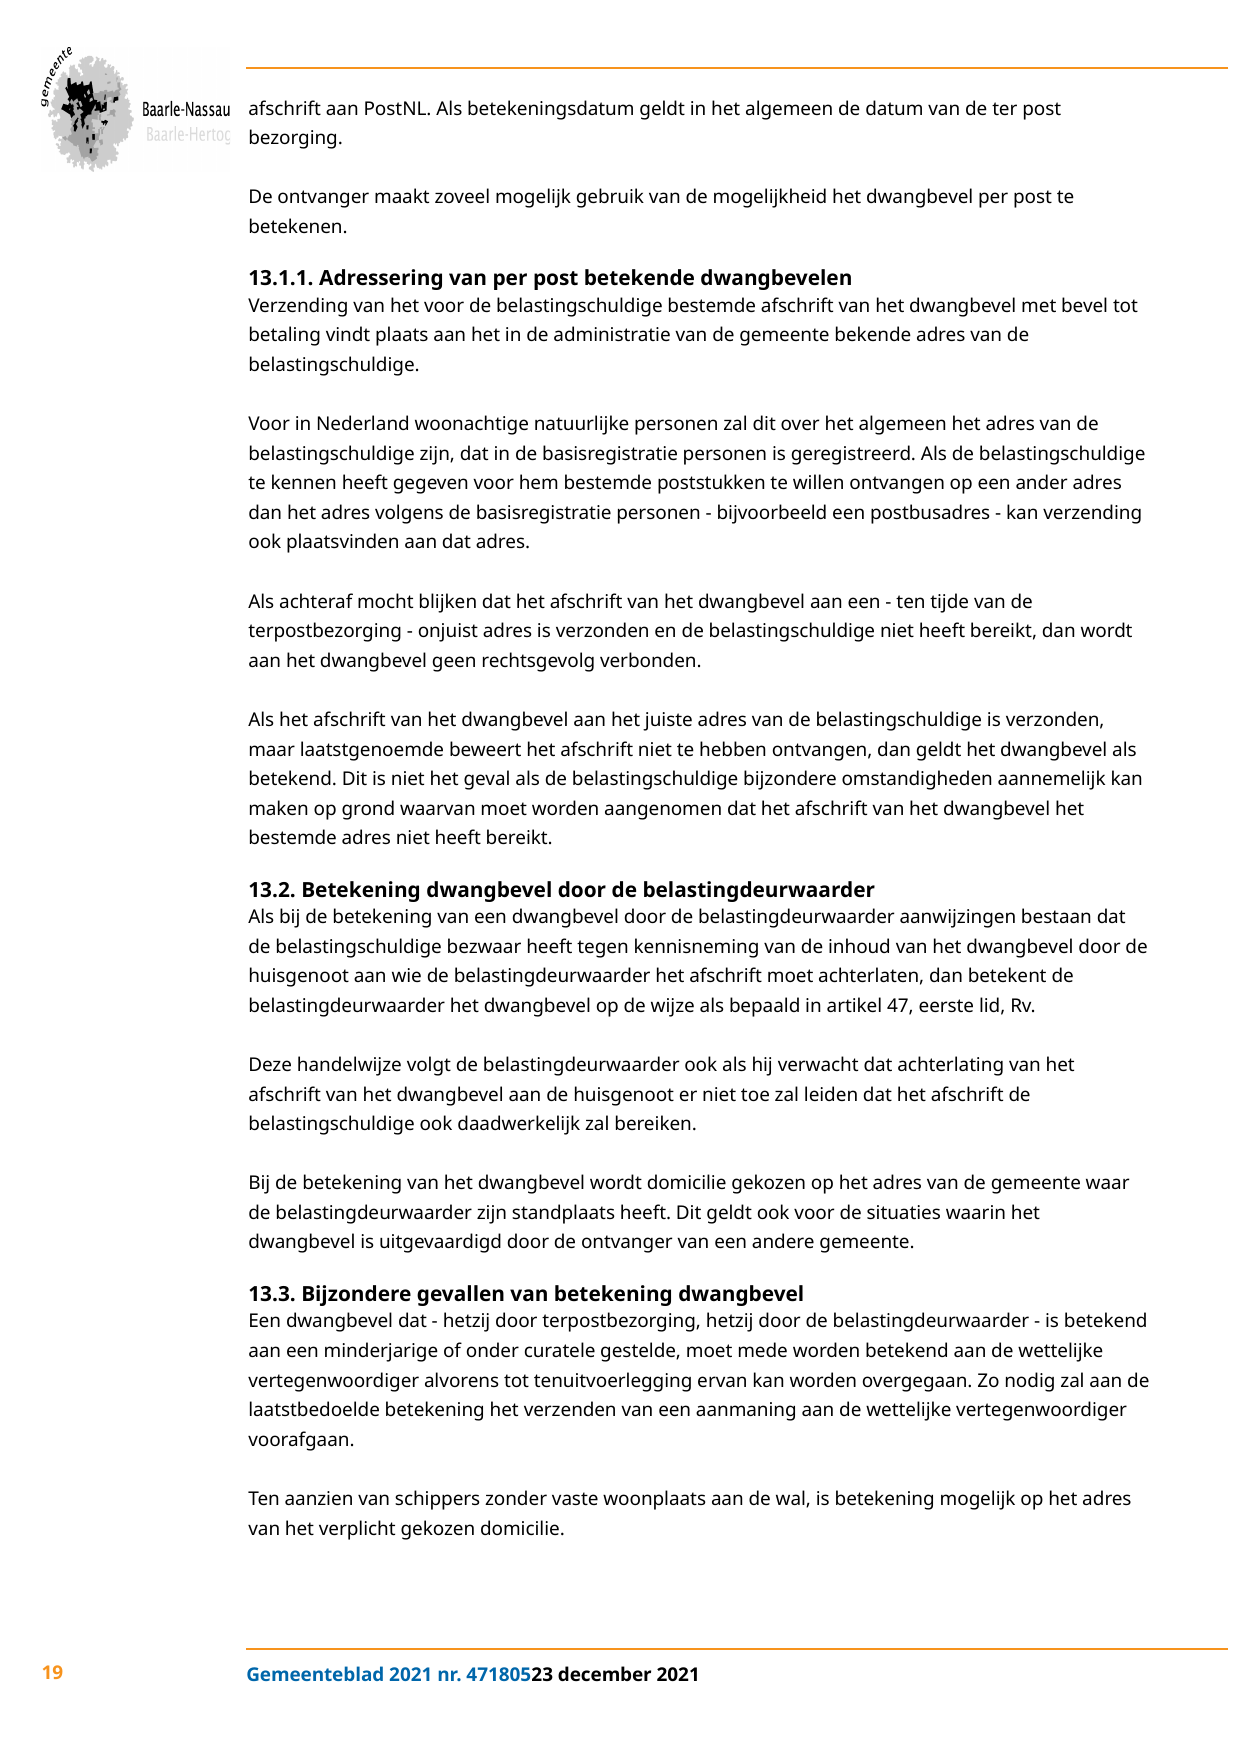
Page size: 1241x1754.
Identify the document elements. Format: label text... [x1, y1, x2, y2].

text Deze handelwijze volgt de belastingdeurwaarder ook als hij verwacht dat achterlating van het afschrift van het dwangbevel aan de huisgenoot er niet toe zal leiden dat het afschrift de belastingschuldige ook daadwerkelijk zal bereiken. [248, 1051, 1152, 1136]
text Bij de betekening van het dwangbevel wordt domicilie gekozen op het adres van de gemeente waar de belastingdeurwaarder zijn standplaats heeft. Dit geldt ook voor de situaties waarin het dwangbevel is uitgevaardigd door de ontvanger van een andere gemeente. [248, 1169, 1152, 1254]
text Als achteraf mocht blijken dat het afschrift van het dwangbevel aan een - ten tijde van de terpostbezorging - onjuist adres is verzonden en de belastingschuldige niet heeft bereikt, dan wordt aan het dwangbevel geen rechtsgevolg verbonden. [248, 588, 1152, 673]
text Als het afschrift van het dwangbevel aan het juiste adres van de belastingschuldige is verzonden, maar laatstgenoemde beweert het afschrift niet te hebben ontvangen, dan geldt het dwangbevel als betekend. Dit is niet het geval als de belastingschuldige bijzondere omstandigheden aannemelijk kan maken op grond waarvan moet worden aangenomen dat het afschrift van het dwangbevel het bestemde adres niet heeft bereikt. [248, 706, 1152, 850]
text afschrift aan PostNL. Als betekeningsdatum geldt in het algemeen de datum van de ter post bezorging. [248, 95, 1152, 150]
text 13.1.1. Adressering van per post betekende dwangbevelen [248, 263, 1152, 292]
text Ten aanzien van schippers zonder vaste woonplaats aan de wal, is betekening mogelijk op het adres van het verplicht gekozen domicilie. [248, 1485, 1152, 1540]
text Een dwangbevel dat - hetzij door terpostbezorging, hetzij door de belastingdeurwaarder - is betekend aan een minderjarige of onder curatele gestelde, moet mede worden betekend aan de wettelijke vertegenwoordiger alvorens tot tenuitvoerlegging ervan kan worden overgegaan. Zo nodig zal aan de laatstbedoelde betekening het verzenden van een aanmaning aan de wettelijke vertegenwoordiger voorafgaan. [248, 1308, 1152, 1452]
text Verzending van het voor de belastingschuldige bestemde afschrift van het dwangbevel met bevel tot betaling vindt plaats aan het in de administratie van de gemeente bekende adres van de belastingschuldige. [248, 292, 1152, 377]
text 13.2. Betekening dwangbevel door de belastingdeurwaarder [248, 875, 1152, 903]
text Als bij de betekening van een dwangbevel door de belastingdeurwaarder aanwijzingen bestaan dat de belastingschuldige bezwaar heeft tegen kennisneming van de inhoud van het dwangbevel door de huisgenoot aan wie de belastingdeurwaarder het afschrift moet achterlaten, dan betekent de belastingdeurwaarder het dwangbevel op de wijze als bepaald in artikel 47, eerste lid, Rv. [248, 903, 1152, 1018]
text 13.3. Bijzondere gevallen van betekening dwangbevel [248, 1279, 1152, 1308]
text Voor in Nederland woonachtige natuurlijke personen zal dit over het algemeen het adres van de belastingschuldige zijn, dat in de basisregistratie personen is geregistreerd. Als de belastingschuldige te kennen heeft gegeven voor hem bestemde poststukken te willen ontvangen op een ander adres dan het adres volgens de basisregistratie personen - bijvoorbeeld een postbusadres - kan verzending ook plaatsvinden aan dat adres. [248, 410, 1152, 554]
text De ontvanger maakt zoveel mogelijk gebruik van de mogelijkheid het dwangbevel per post te betekenen. [248, 183, 1152, 239]
picture [41, 47, 231, 172]
